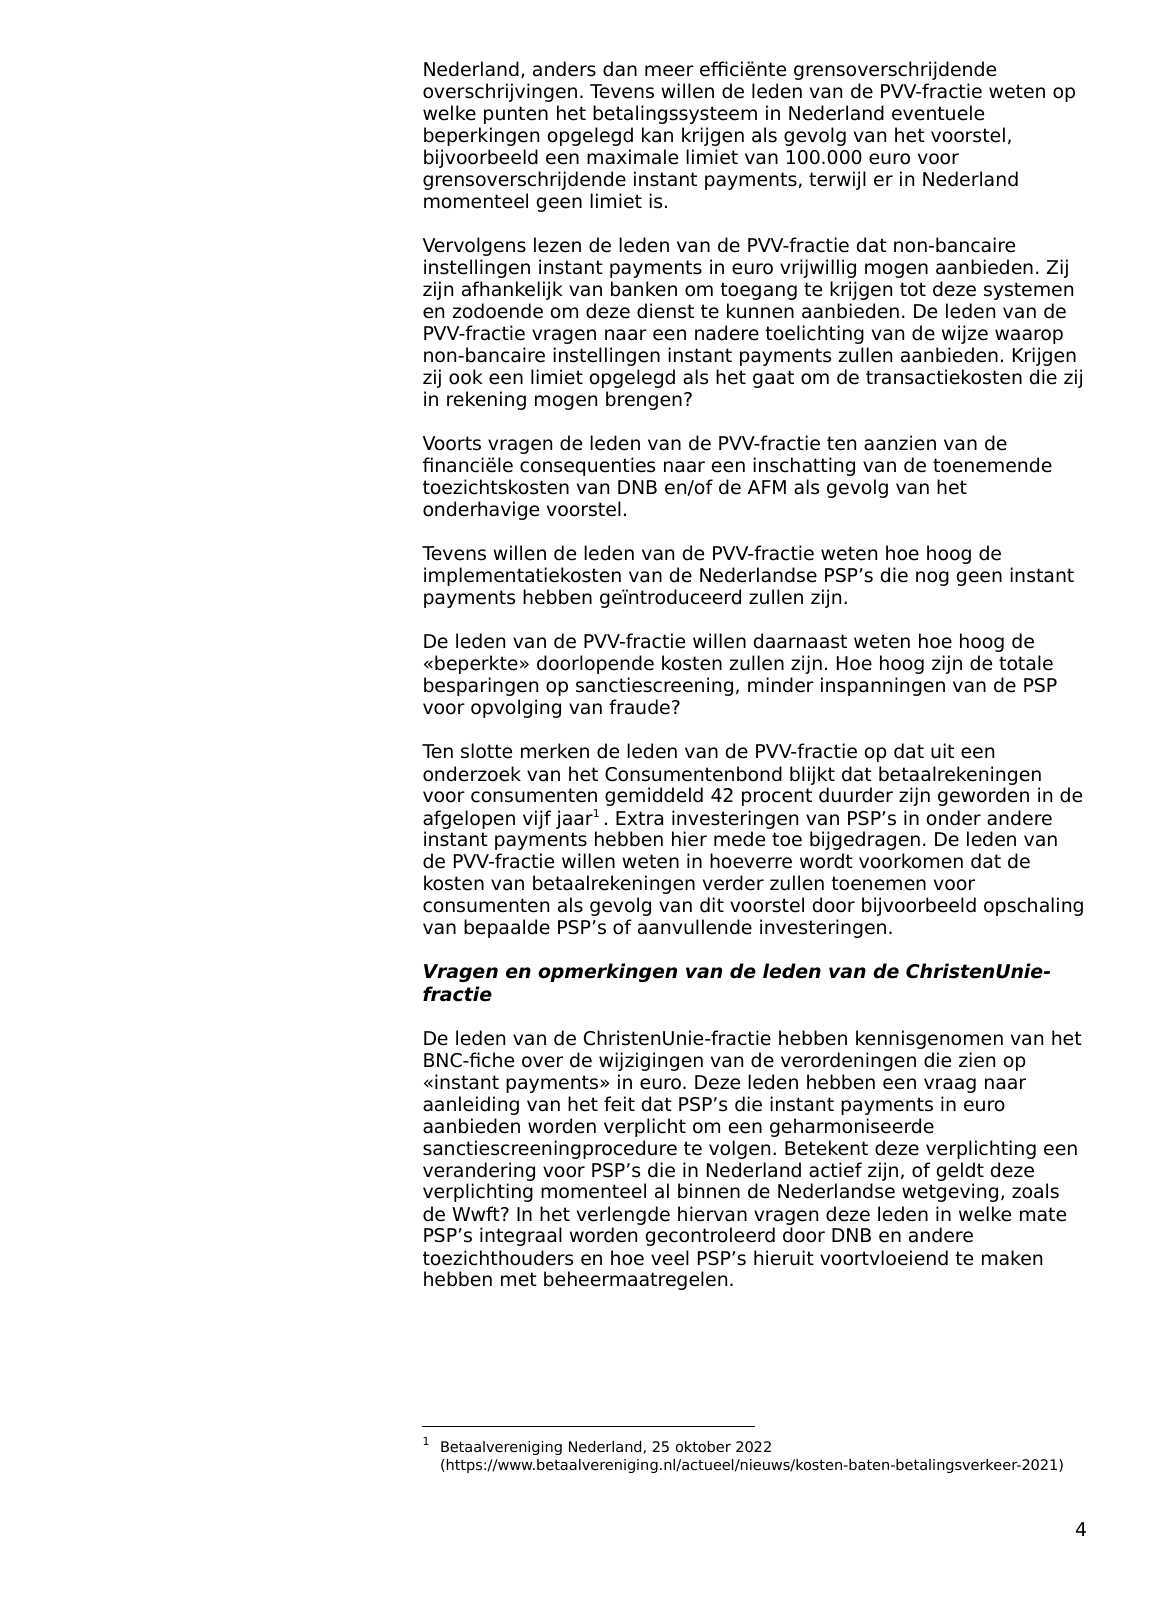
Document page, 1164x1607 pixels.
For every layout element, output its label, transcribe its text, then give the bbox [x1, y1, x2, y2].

text De leden van de ChristenUnie-fractie hebben kennisgenomen van het BNC-fiche over de wijzigingen van de verordeningen die zien op «instant payments» in euro. Deze leden hebben een vraag naar aanleiding van het feit dat PSP’s die instant payments in euro aanbieden worden verplicht om een geharmoniseerde sanctiescreeningprocedure te volgen. Betekent deze verplichting een verandering voor PSP’s die in Nederland actief zijn, of geldt deze verplichting momenteel al binnen de Nederlandse wetgeving, zoals de Wwft? In het verlengde hiervan vragen deze leden in welke mate PSP’s integraal worden gecontroleerd door DNB en andere toezichthouders en hoe veel PSP’s hieruit voortvloeiend te maken hebben met beheermaatregelen. [422, 1028, 1087, 1291]
text De leden van de PVV-fractie willen daarnaast weten hoe hoog de «beperkte» doorlopende kosten zullen zijn. Hoe hoog zijn de totale besparingen op sanctiescreening, minder inspanningen van de PSP voor opvolging van fraude? [422, 631, 1087, 719]
text Betaalvereniging Nederland, 25 oktober 2022 (https://www.betaalvereniging.nl/actueel/nieuws/kosten-baten-betalingsverkeer-2021) [422, 1435, 1087, 1474]
text Nederland, anders dan meer efficiënte grensoverschrijdende overschrijvingen. Tevens willen de leden van de PVV-fractie weten op welke punten het betalingssysteem in Nederland eventuele beperkingen opgelegd kan krijgen als gevolg van het voorstel, bijvoorbeeld een maximale limiet van 100.000 euro voor grensoverschrijdende instant payments, terwijl er in Nederland momenteel geen limiet is. [422, 59, 1087, 213]
text Tevens willen de leden van de PVV-fractie weten hoe hoog de implementatiekosten van de Nederlandse PSP’s die nog geen instant payments hebben geïntroduceerd zullen zijn. [422, 543, 1087, 609]
text Voorts vragen de leden van de PVV-fractie ten aanzien van de financiële consequenties naar een inschatting van de toenemende toezichtskosten van DNB en/of de AFM als gevolg van het onderhavige voorstel. [422, 433, 1087, 521]
subtitle Vragen en opmerkingen van de leden van de ChristenUnie-fractie [422, 961, 1087, 1005]
text Ten slotte merken de leden van de PVV-fractie op dat uit een onderzoek van het Consumentenbond blijkt dat betaalrekeningen voor consumenten gemiddeld 42 procent duurder zijn geworden in de afgelopen vijf jaar. Extra investeringen van PSP’s in onder andere instant payments hebben hier mede toe bijgedragen. De leden van de PVV-fractie willen weten in hoeverre wordt voorkomen dat de kosten van betaalrekeningen verder zullen toenemen voor consumenten als gevolg van dit voorstel door bijvoorbeeld opschaling van bepaalde PSP’s of aanvullende investeringen. [422, 741, 1087, 939]
text Vervolgens lezen de leden van de PVV-fractie dat non-bancaire instellingen instant payments in euro vrijwillig mogen aanbieden. Zij zijn afhankelijk van banken om toegang te krijgen tot deze systemen en zodoende om deze dienst te kunnen aanbieden. De leden van de PVV-fractie vragen naar een nadere toelichting van de wijze waarop non-bancaire instellingen instant payments zullen aanbieden. Krijgen zij ook een limiet opgelegd als het gaat om de transactiekosten die zij in rekening mogen brengen? [422, 235, 1087, 411]
